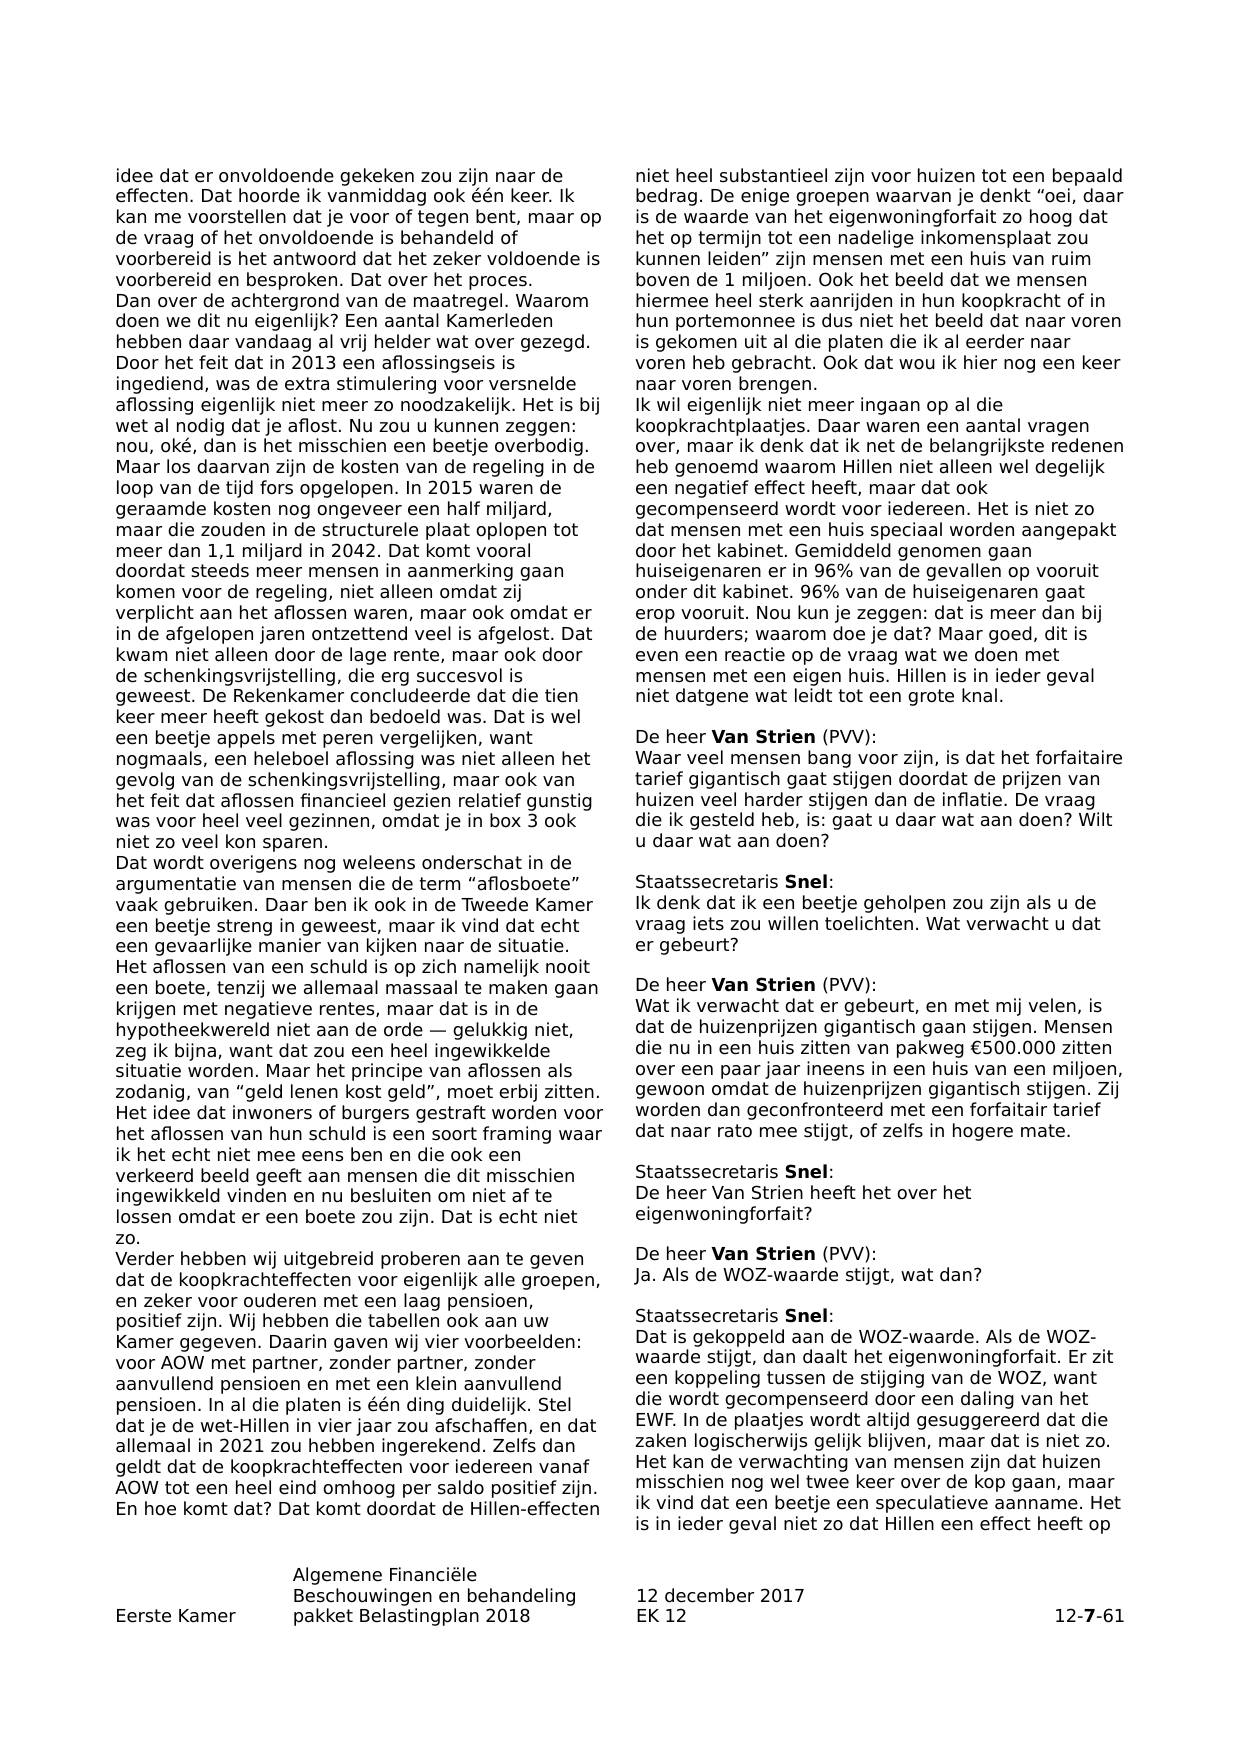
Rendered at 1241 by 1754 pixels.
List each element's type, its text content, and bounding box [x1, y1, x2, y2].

text Staatssecretaris Snel: [635, 1306, 1125, 1326]
text De heer Van Strien (PVV): [635, 1244, 1125, 1265]
text De heer Van Strien (PVV): [635, 975, 1125, 996]
text niet heel substantieel zijn voor huizen tot een bepaald bedrag. De enige groepen waarvan je denkt “oei, daar is de waarde van het eigenwoningforfait zo hoog dat het op termijn tot een nadelige inkomensplaat zou kunnen leiden” zijn mensen met een huis van ruim boven de 1 miljoen. Ook het beeld dat we mensen hiermee heel sterk aanrijden in hun koopkracht of in hun portemonnee is dus niet het beeld dat naar voren is gekomen uit al die platen die ik al eerder naar voren heb gebracht. Ook dat wou ik hier nog een keer naar voren brengen. [635, 165, 1125, 394]
text Waar veel mensen bang voor zijn, is dat het forfaitaire tarief gigantisch gaat stijgen doordat de prijzen van huizen veel harder stijgen dan de inflatie. De vraag die ik gesteld heb, is: gaat u daar wat aan doen? Wilt u daar wat aan doen? [635, 748, 1125, 852]
text Ik wil eigenlijk niet meer ingaan op al die koopkrachtplaatjes. Daar waren een aantal vragen over, maar ik denk dat ik net de belangrijkste redenen heb genoemd waarom Hillen niet alleen wel degelijk een negatief effect heeft, maar dat ook gecompenseerd wordt voor iedereen. Het is niet zo dat mensen met een huis speciaal worden aangepakt door het kabinet. Gemiddeld genomen gaan huiseigenaren er in 96% van de gevallen op vooruit onder dit kabinet. 96% van de huiseigenaren gaat erop vooruit. Nou kun je zeggen: dat is meer dan bij de huurders; waarom doe je dat? Maar goed, dit is even een reactie op de vraag wat we doen met mensen met een eigen huis. Hillen is in ieder geval niet datgene wat leidt tot een grote knal. [635, 394, 1125, 707]
text idee dat er onvoldoende gekeken zou zijn naar de effecten. Dat hoorde ik vanmiddag ook één keer. Ik kan me voorstellen dat je voor of tegen bent, maar op de vraag of het onvoldoende is behandeld of voorbereid is het antwoord dat het zeker voldoende is voorbereid en besproken. Dat over het proces. [115, 165, 605, 290]
text De heer Van Strien (PVV): [635, 727, 1125, 748]
text Ik denk dat ik een beetje geholpen zou zijn als u de vraag iets zou willen toelichten. Wat verwacht u dat er gebeurt? [635, 893, 1125, 955]
text Verder hebben wij uitgebreid proberen aan te geven dat de koopkrachteffecten voor eigenlijk alle groepen, en zeker voor ouderen met een laag pensioen, positief zijn. Wij hebben die tabellen ook aan uw Kamer gegeven. Daarin gaven wij vier voorbeelden: voor AOW met partner, zonder partner, zonder aanvullend pensioen en met een klein aanvullend pensioen. In al die platen is één ding duidelijk. Stel dat je de wet-Hillen in vier jaar zou afschaffen, en dat allemaal in 2021 zou hebben ingerekend. Zelfs dan geldt dat de koopkrachteffecten voor iedereen vanaf AOW tot een heel eind omhoog per saldo positief zijn. En hoe komt dat? Dat komt doordat de Hillen-effecten [115, 1249, 605, 1519]
text Dan over de achtergrond van de maatregel. Waarom doen we dit nu eigenlijk? Een aantal Kamerleden hebben daar vandaag al vrij helder wat over gezegd. Door het feit dat in 2013 een aflossingseis is ingediend, was de extra stimulering voor versnelde aflossing eigenlijk niet meer zo noodzakelijk. Het is bij wet al nodig dat je aflost. Nu zou u kunnen zeggen: nou, oké, dan is het misschien een beetje overbodig. Maar los daarvan zijn de kosten van de regeling in de loop van de tijd fors opgelopen. In 2015 waren de geraamde kosten nog ongeveer een half miljard, maar die zouden in de structurele plaat oplopen tot meer dan 1,1 miljard in 2042. Dat komt vooral doordat steeds meer mensen in aanmerking gaan komen voor de regeling, niet alleen omdat zij verplicht aan het aflossen waren, maar ook omdat er in de afgelopen jaren ontzettend veel is afgelost. Dat kwam niet alleen door de lage rente, maar ook door de schenkingsvrijstelling, die erg succesvol is geweest. De Rekenkamer concludeerde dat die tien keer meer heeft gekost dan bedoeld was. Dat is wel een beetje appels met peren vergelijken, want nogmaals, een heleboel aflossing was niet alleen het gevolg van de schenkingsvrijstelling, maar ook van het feit dat aflossen financieel gezien relatief gunstig was voor heel veel gezinnen, omdat je in box 3 ook niet zo veel kon sparen. [115, 290, 605, 853]
text Ja. Als de WOZ-waarde stijgt, wat dan? [635, 1265, 1125, 1286]
text De heer Van Strien heeft het over het eigenwoningforfait? [635, 1182, 1125, 1224]
text Staatssecretaris Snel: [635, 872, 1125, 893]
text Dat is gekoppeld aan de WOZ-waarde. Als de WOZ-waarde stijgt, dan daalt het eigenwoningforfait. Er zit een koppeling tussen de stijging van de WOZ, want die wordt gecompenseerd door een daling van het EWF. In de plaatjes wordt altijd gesuggereerd dat die zaken logischerwijs gelijk blijven, maar dat is niet zo. Het kan de verwachting van mensen zijn dat huizen misschien nog wel twee keer over de kop gaan, maar ik vind dat een beetje een speculatieve aanname. Het is in ieder geval niet zo dat Hillen een effect heeft op [635, 1326, 1125, 1535]
text Staatssecretaris Snel: [635, 1162, 1125, 1182]
text Wat ik verwacht dat er gebeurt, en met mij velen, is dat de huizenprijzen gigantisch gaan stijgen. Mensen die nu in een huis zitten van pakweg €500.000 zitten over een paar jaar ineens in een huis van een miljoen, gewoon omdat de huizenprijzen gigantisch stijgen. Zij worden dan geconfronteerd met een forfaitair tarief dat naar rato mee stijgt, of zelfs in hogere mate. [635, 996, 1125, 1142]
text Dat wordt overigens nog weleens onderschat in de argumentatie van mensen die de term “aflosboete” vaak gebruiken. Daar ben ik ook in de Tweede Kamer een beetje streng in geweest, maar ik vind dat echt een gevaarlijke manier van kijken naar de situatie. Het aflossen van een schuld is op zich namelijk nooit een boete, tenzij we allemaal massaal te maken gaan krijgen met negatieve rentes, maar dat is in de hypotheekwereld niet aan de orde — gelukkig niet, zeg ik bijna, want dat zou een heel ingewikkelde situatie worden. Maar het principe van aflossen als zodanig, van “geld lenen kost geld”, moet erbij zitten. Het idee dat inwoners of burgers gestraft worden voor het aflossen van hun schuld is een soort framing waar ik het echt niet mee eens ben en die ook een verkeerd beeld geeft aan mensen die dit misschien ingewikkeld vinden en nu besluiten om niet af te lossen omdat er een boete zou zijn. Dat is echt niet zo. [115, 853, 605, 1249]
